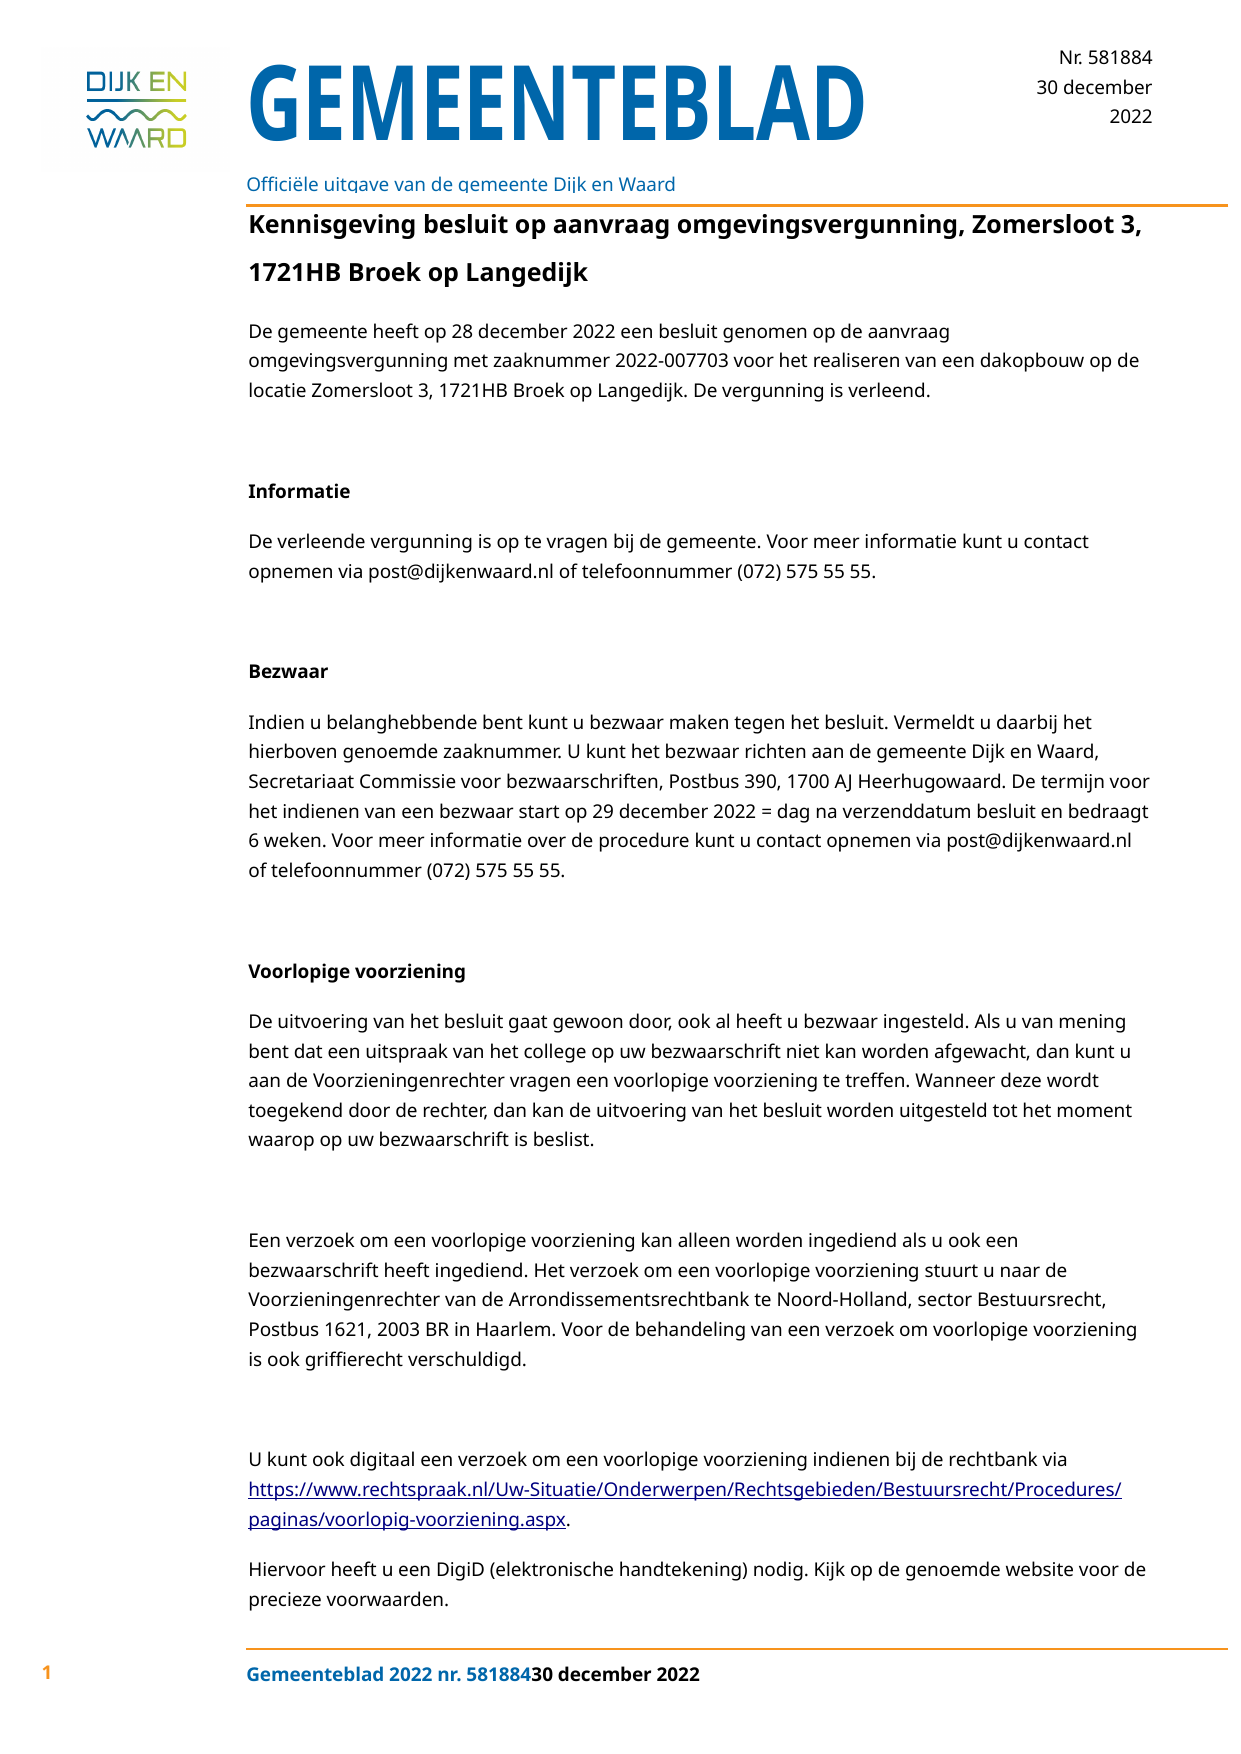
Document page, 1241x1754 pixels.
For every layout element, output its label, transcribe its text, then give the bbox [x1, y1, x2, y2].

text Bezwaar [248, 659, 1152, 684]
picture [41, 47, 231, 172]
text De verleende vergunning is op te vragen bij de gemeente. Voor meer informatie kunt u contact opnemen via post@dijkenwaard.nl of telefoonnummer (072) 575 55 55. [248, 528, 1152, 584]
text Voorlopige voorziening [248, 958, 1152, 984]
text Hiervoor heeft u een DigiD (elektronische handtekening) nodig. Kijk op de genoemde website voor de precieze voorwaarden. [248, 1556, 1152, 1612]
text U kunt ook digitaal een verzoek om een voorlopige voorziening indienen bij de rechtbank via https://www.rechtspraak.nl/Uw-Situatie/Onderwerpen/Rechtsgebieden/Bestuursrecht/Procedures/paginas/voorlopig-voorziening.aspx. [248, 1447, 1152, 1532]
text Indien u belanghebbende bent kunt u bezwaar maken tegen het besluit. Vermeldt u daarbij het hierboven genoemde zaaknummer. U kunt het bezwaar richten aan de gemeente Dijk en Waard, Secretariaat Commissie voor bezwaarschriften, Postbus 390, 1700 AJ Heerhugowaard. De termijn voor het indienen van een bezwaar start op 29 december 2022 = dag na verzenddatum besluit en bedraagt 6 weken. Voor meer informatie over de procedure kunt u contact opnemen via post@dijkenwaard.nl of telefoonnummer (072) 575 55 55. [248, 709, 1152, 883]
text De uitvoering van het besluit gaat gewoon door, ook al heeft u bezwaar ingesteld. Als u van mening bent dat een uitspraak van het college op uw bezwaarschrift niet kan worden afgewacht, dan kunt u aan de Voorzieningenrechter vragen een voorlopige voorziening te treffen. Wanneer deze wordt toegekend door de rechter, dan kan de uitvoering van het besluit worden uitgesteld tot het moment waarop op uw bezwaarschrift is beslist. [248, 1008, 1152, 1152]
text Een verzoek om een voorlopige voorziening kan alleen worden ingediend als u ook een bezwaarschrift heeft ingediend. Het verzoek om een voorlopige voorziening stuurt u naar de Voorzieningenrechter van de Arrondissementsrechtbank te Noord-Holland, sector Bestuursrecht, Postbus 1621, 2003 BR in Haarlem. Voor de behandeling van een verzoek om voorlopige voorziening is ook griffierecht verschuldigd. [248, 1227, 1152, 1372]
text De gemeente heeft op 28 december 2022 een besluit genomen op de aanvraag omgevingsvergunning met zaaknummer 2022-007703 voor het realiseren van een dakopbouw op de locatie Zomersloot 3, 1721HB Broek op Langedijk. De vergunning is verleend. [248, 318, 1152, 403]
text Kennisgeving besluit op aanvraag omgevingsvergunning, Zomersloot 3, 1721HB Broek op Langedijk [248, 207, 1152, 288]
text Informatie [248, 478, 1152, 504]
